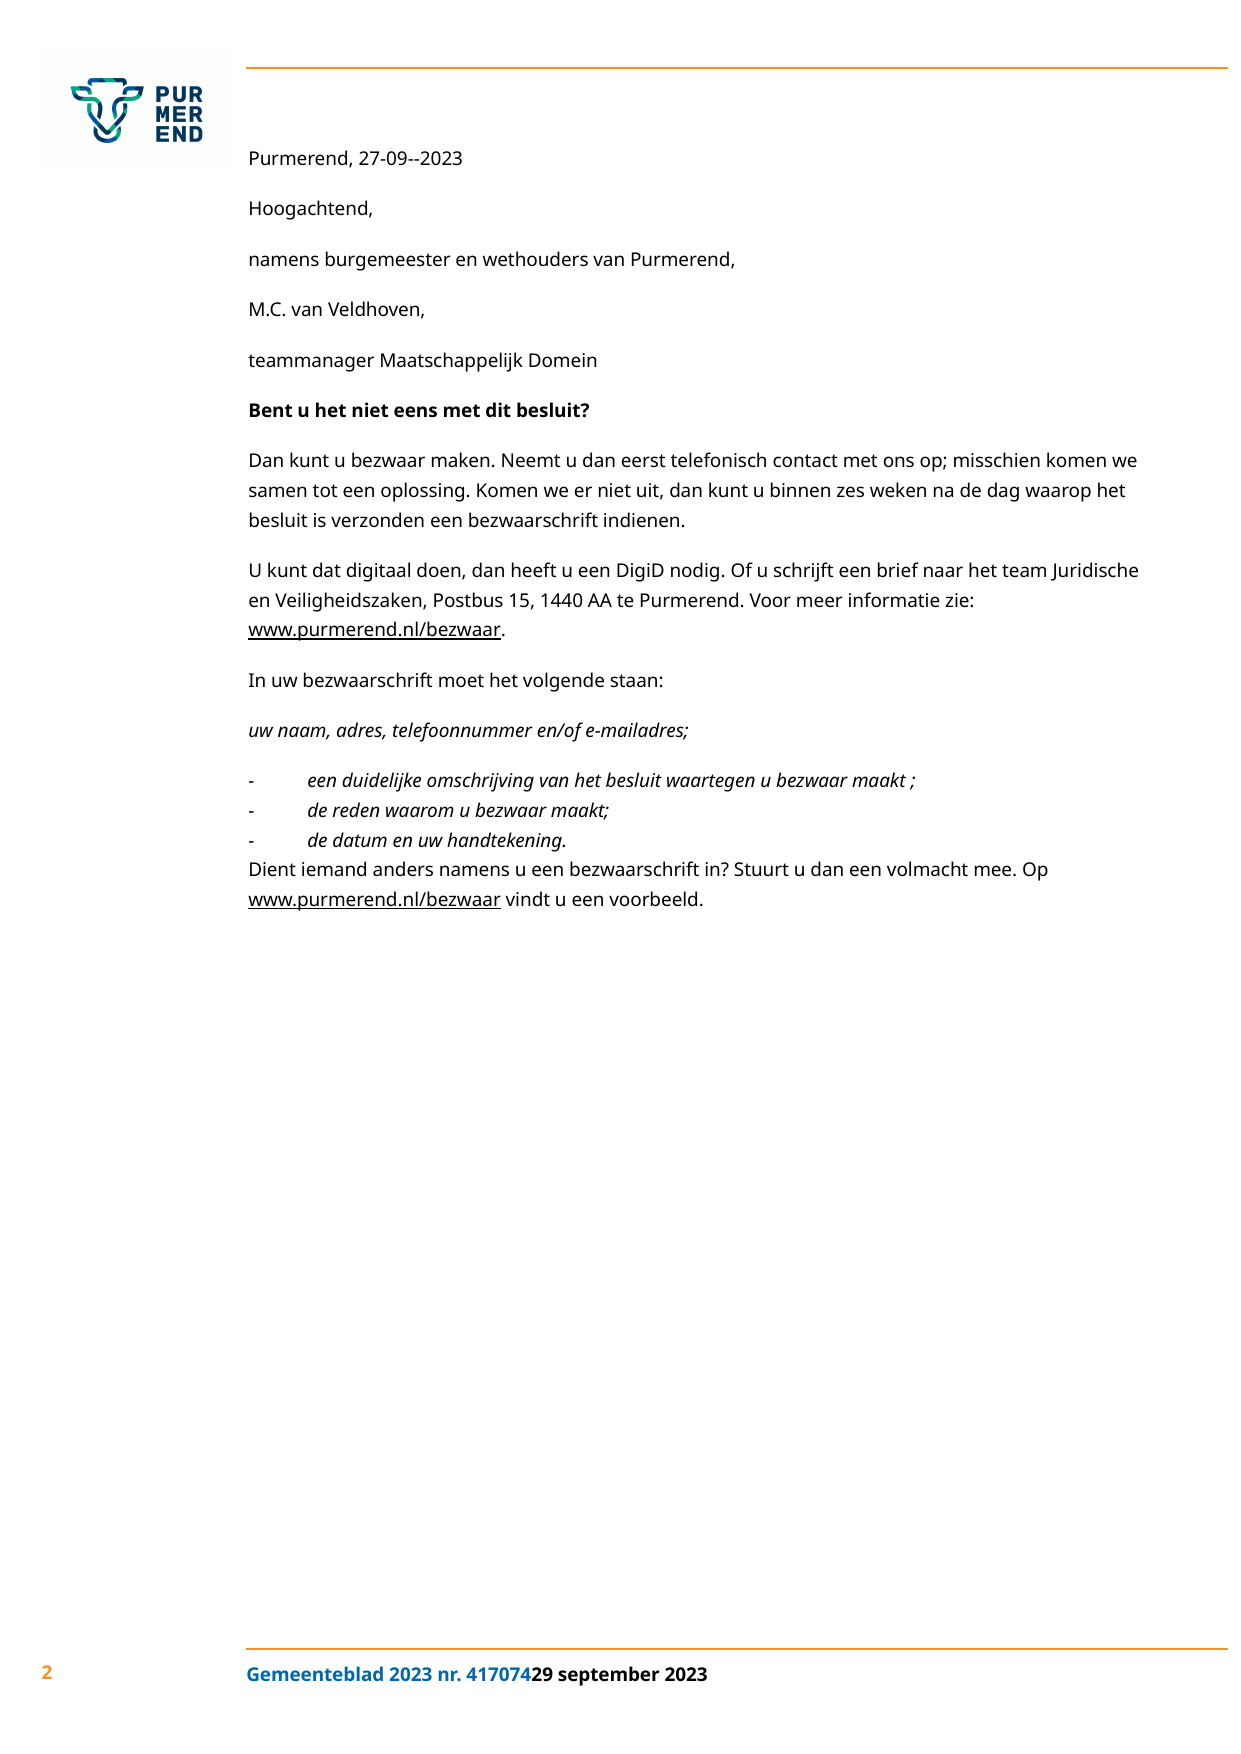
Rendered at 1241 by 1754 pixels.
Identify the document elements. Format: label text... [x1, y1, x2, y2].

picture [41, 47, 231, 172]
list een duidelijke omschrijving van het besluit waartegen u bezwaar maakt ; [248, 768, 1152, 793]
text U kunt dat digitaal doen, dan heeft u een DigiD nodig. Of u schrijft een brief naar het team Juridische en Veiligheidszaken, Postbus 15, 1440 AA te Purmerend. Voor meer informatie zie: www.purmerend.nl/bezwaar. [248, 557, 1152, 642]
text Purmerend, 27-09--2023 [248, 145, 1152, 171]
list de datum en uw handtekening. [248, 827, 1152, 853]
text Dan kunt u bezwaar maken. Neemt u dan eerst telefonisch contact met ons op; misschien komen we samen tot een oplossing. Komen we er niet uit, dan kunt u binnen zes weken na de dag waarop het besluit is verzonden een bezwaarschrift indienen. [248, 448, 1152, 533]
text Dient iemand anders namens u een bezwaarschrift in? Stuurt u dan een volmacht mee. Op www.purmerend.nl/bezwaar vindt u een voorbeeld. [248, 856, 1152, 912]
text In uw bezwaarschrift moet het volgende staan: [248, 667, 1152, 693]
list de reden waarom u bezwaar maakt; [248, 797, 1152, 823]
text teammanager Maatschappelijk Domein [248, 347, 1152, 373]
text Hoogachtend, [248, 196, 1152, 221]
text M.C. van Veldhoven, [248, 296, 1152, 322]
text Bent u het niet eens met dit besluit? [248, 397, 1152, 423]
text uw naam, adres, telefoonnummer en/of e-mailadres; [248, 717, 1152, 743]
text namens burgemeester en wethouders van Purmerend, [248, 246, 1152, 272]
